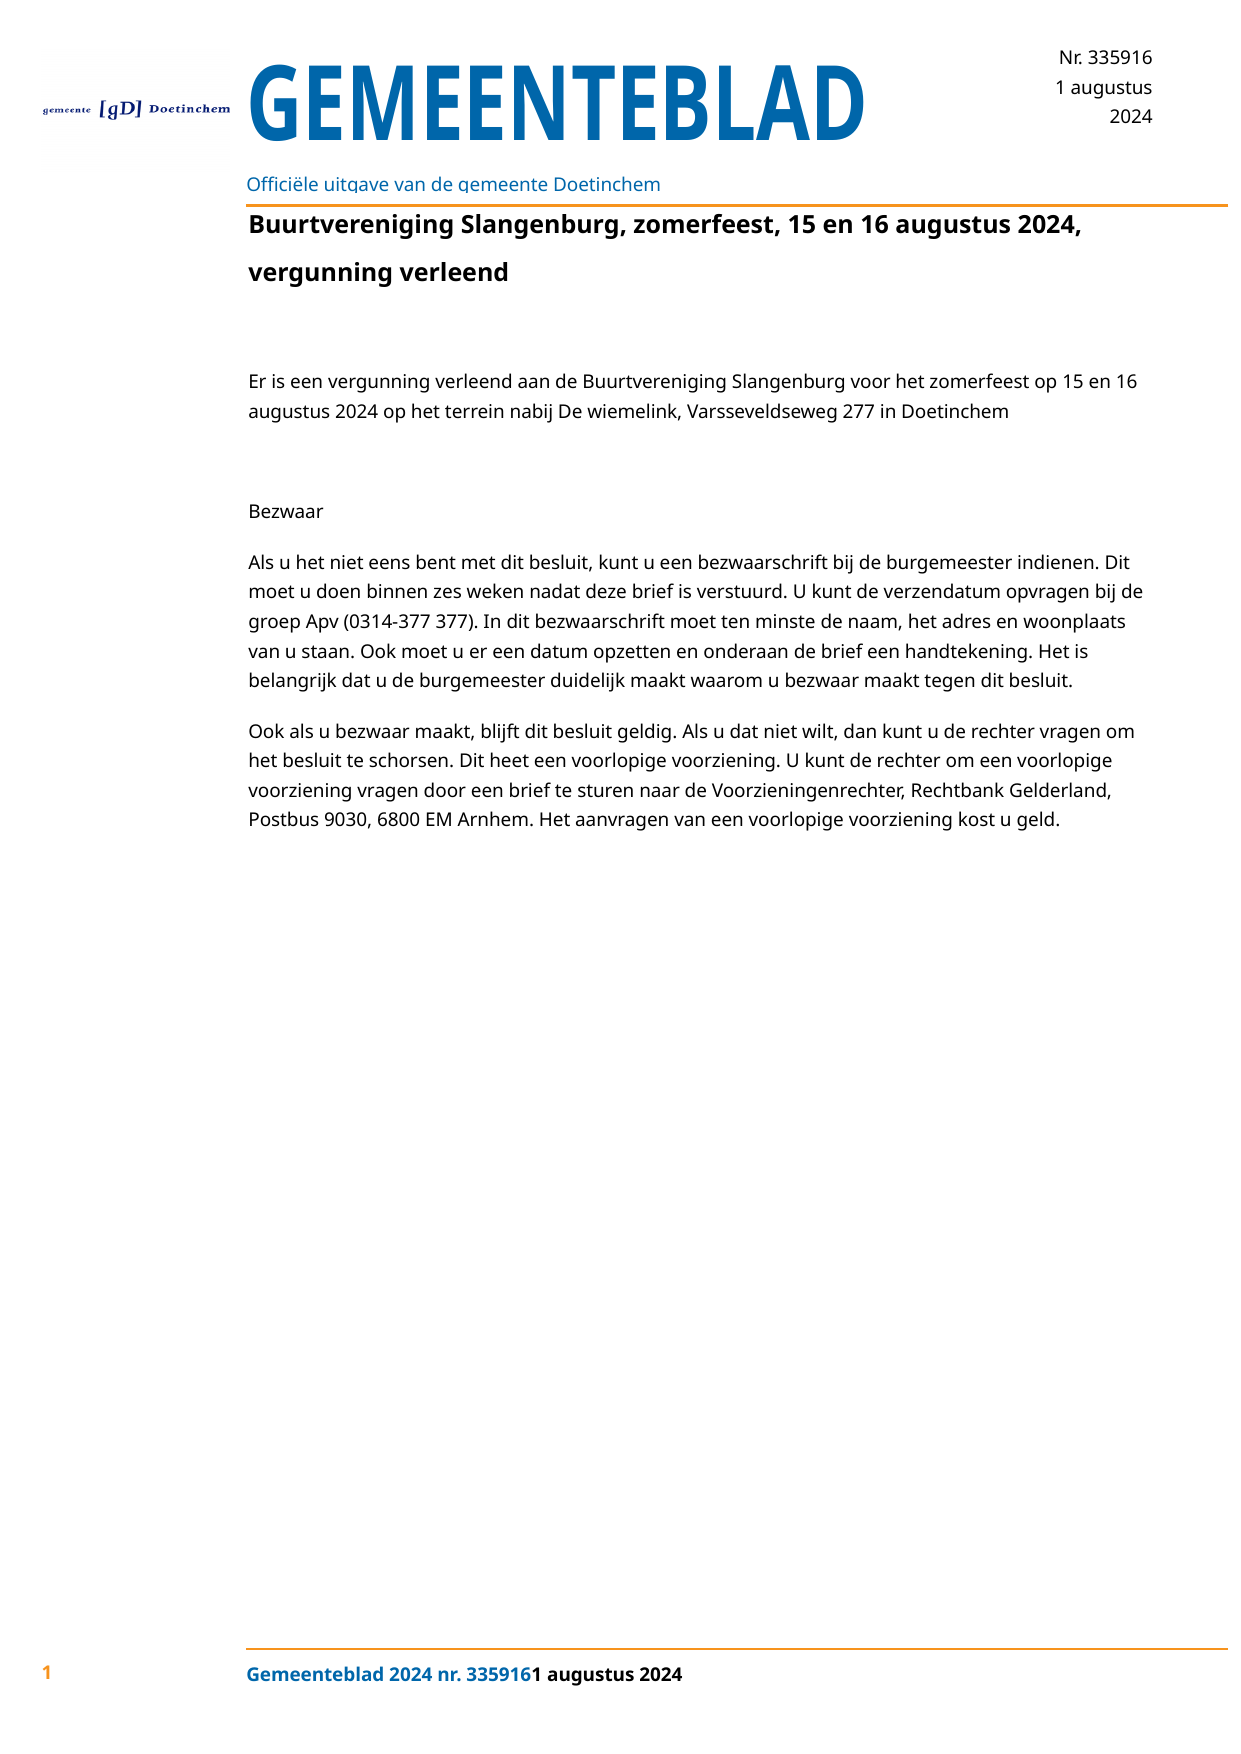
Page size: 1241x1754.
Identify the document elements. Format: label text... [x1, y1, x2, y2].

picture [41, 47, 231, 172]
text Bezwaar [248, 499, 1152, 524]
text Ook als u bezwaar maakt, blijft dit besluit geldig. Als u dat niet wilt, dan kunt u de rechter vragen om het besluit te schorsen. Dit heet een voorlopige voorziening. U kunt de rechter om een voorlopige voorziening vragen door een brief te sturen naar de Voorzieningenrechter, Rechtbank Gelderland, Postbus 9030, 6800 EM Arnhem. Het aanvragen van een voorlopige voorziening kost u geld. [248, 718, 1152, 832]
text Buurtvereniging Slangenburg, zomerfeest, 15 en 16 augustus 2024, vergunning verleend [248, 207, 1152, 288]
text Er is een vergunning verleend aan de Buurtvereniging Slangenburg voor het zomerfeest op 15 en 16 augustus 2024 op het terrein nabij De wiemelink, Varsseveldseweg 277 in Doetinchem [248, 368, 1152, 424]
text Als u het niet eens bent met dit besluit, kunt u een bezwaarschrift bij de burgemeester indienen. Dit moet u doen binnen zes weken nadat deze brief is verstuurd. U kunt de verzendatum opvragen bij de groep Apv (0314-377 377). In dit bezwaarschrift moet ten minste de naam, het adres en woonplaats van u staan. Ook moet u er een datum opzetten en onderaan de brief een handtekening. Het is belangrijk dat u de burgemeester duidelijk maakt waarom u bezwaar maakt tegen dit besluit. [248, 549, 1152, 693]
